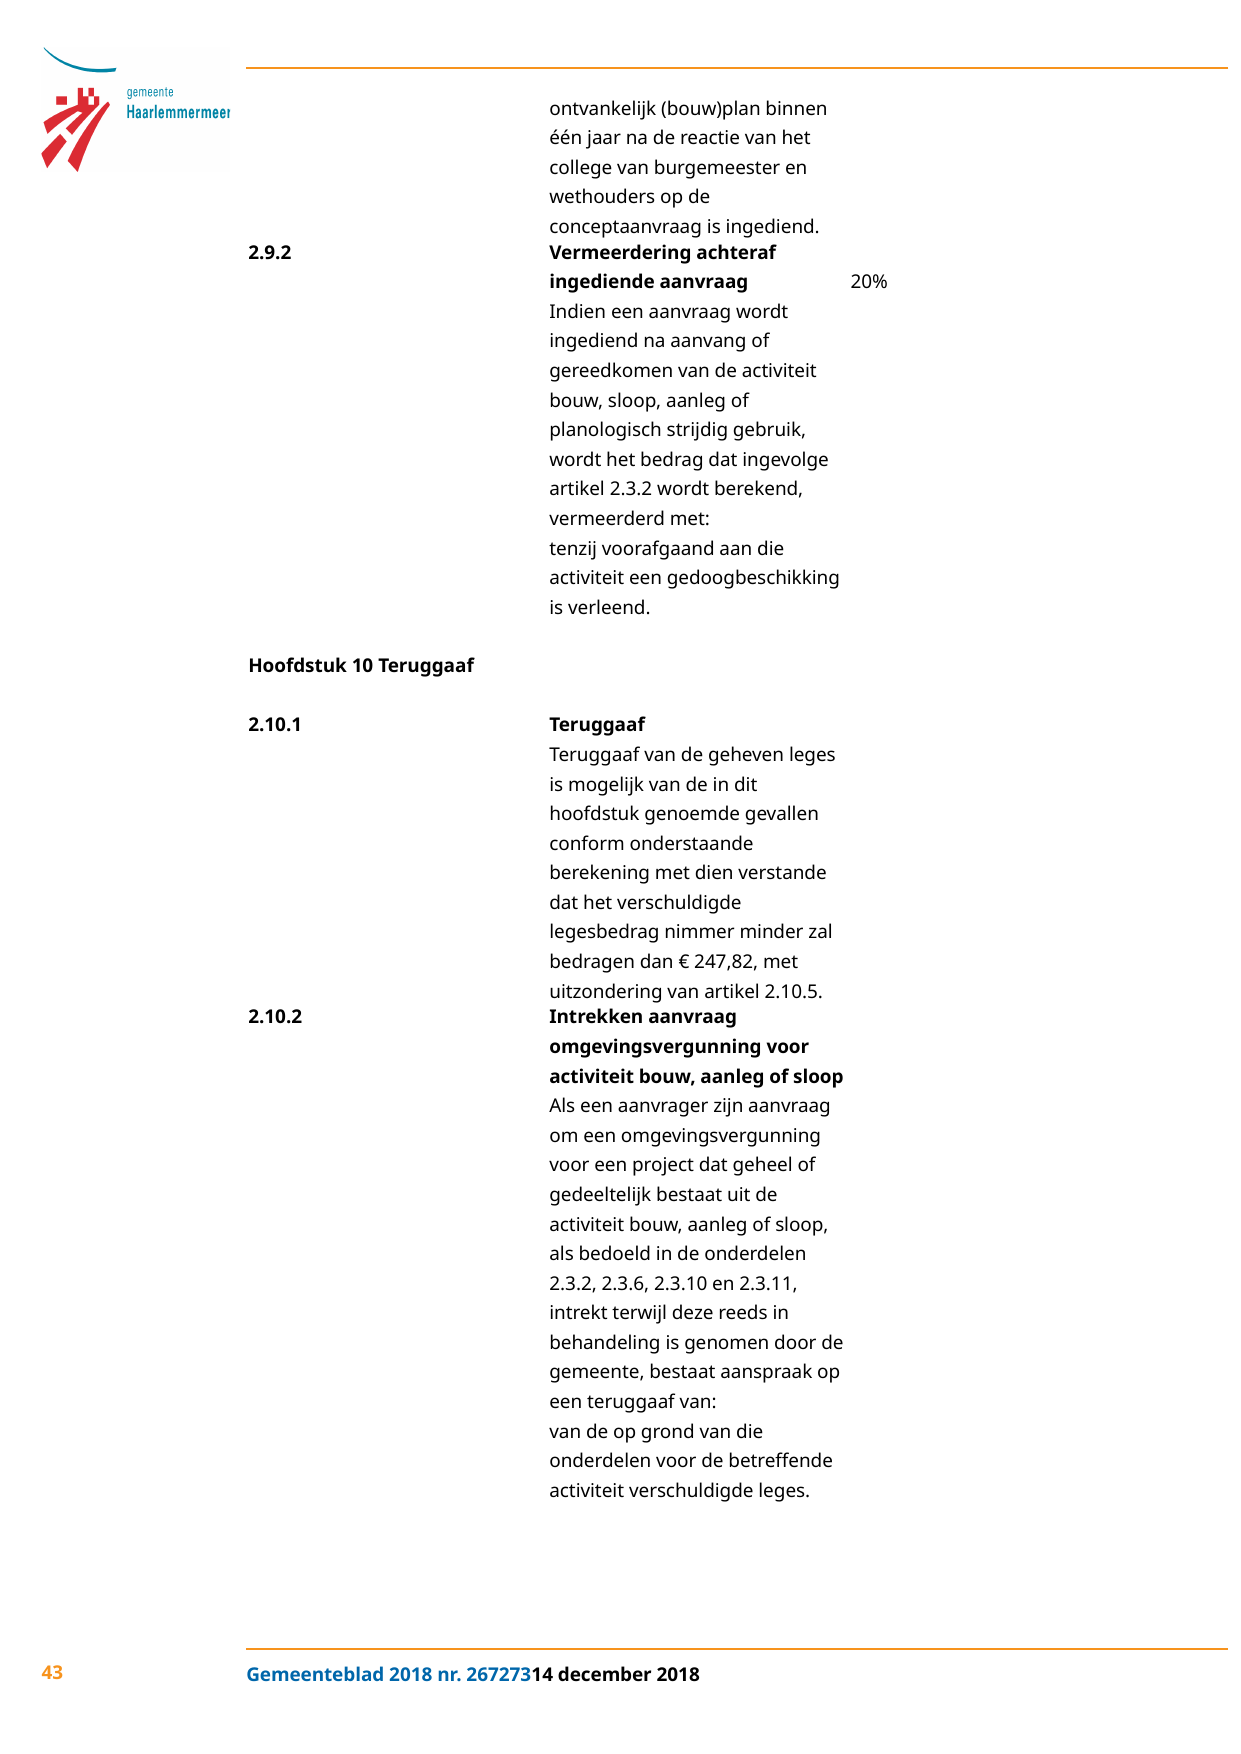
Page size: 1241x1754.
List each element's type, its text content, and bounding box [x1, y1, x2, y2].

table_cell 2.9.2 [248, 239, 549, 619]
table_cell 20% [850, 239, 1152, 619]
table_cell [850, 1004, 1152, 1503]
table_header ontvankelijk (bouw)plan binnen één jaar na de reactie van het college van burgemeester en wethouders op de conceptaanvraag is ingediend. [549, 95, 850, 239]
table_header [850, 712, 1152, 1004]
table_header [850, 95, 1152, 239]
table_cell 2.10.2 [248, 1004, 549, 1503]
table_cell Vermeerdering achteraf ingediende aanvraag Indien een aanvraag wordt ingediend na aanvang of gereedkomen van de activiteit bouw, sloop, aanleg of planologisch strijdig gebruik, wordt het bedrag dat ingevolge artikel 2.3.2 wordt berekend, vermeerderd met: tenzij voorafgaand aan die activiteit een gedoogbeschikking is verleend. [549, 239, 850, 619]
text Hoofdstuk 10 Teruggaaf [248, 652, 1152, 678]
table_header Teruggaaf Teruggaaf van de geheven leges is mogelijk van de in dit hoofdstuk genoemde gevallen conform onderstaande berekening met dien verstande dat het verschuldigde legesbedrag nimmer minder zal bedragen dan € 247,82, met uitzondering van artikel 2.10.5. [549, 712, 850, 1004]
table_header 2.10.1 [248, 712, 549, 1004]
table_cell Intrekken aanvraag omgevingsvergunning voor activiteit bouw, aanleg of sloop Als een aanvrager zijn aanvraag om een omgevingsvergunning voor een project dat geheel of gedeeltelijk bestaat uit de activiteit bouw, aanleg of sloop, als bedoeld in de onderdelen 2.3.2, 2.3.6, 2.3.10 en 2.3.11, intrekt terwijl deze reeds in behandeling is genomen door de gemeente, bestaat aanspraak op een teruggaaf van: van de op grond van die onderdelen voor de betreffende activiteit verschuldigde leges. [549, 1004, 850, 1503]
table_header [248, 95, 549, 239]
picture [41, 47, 231, 172]
